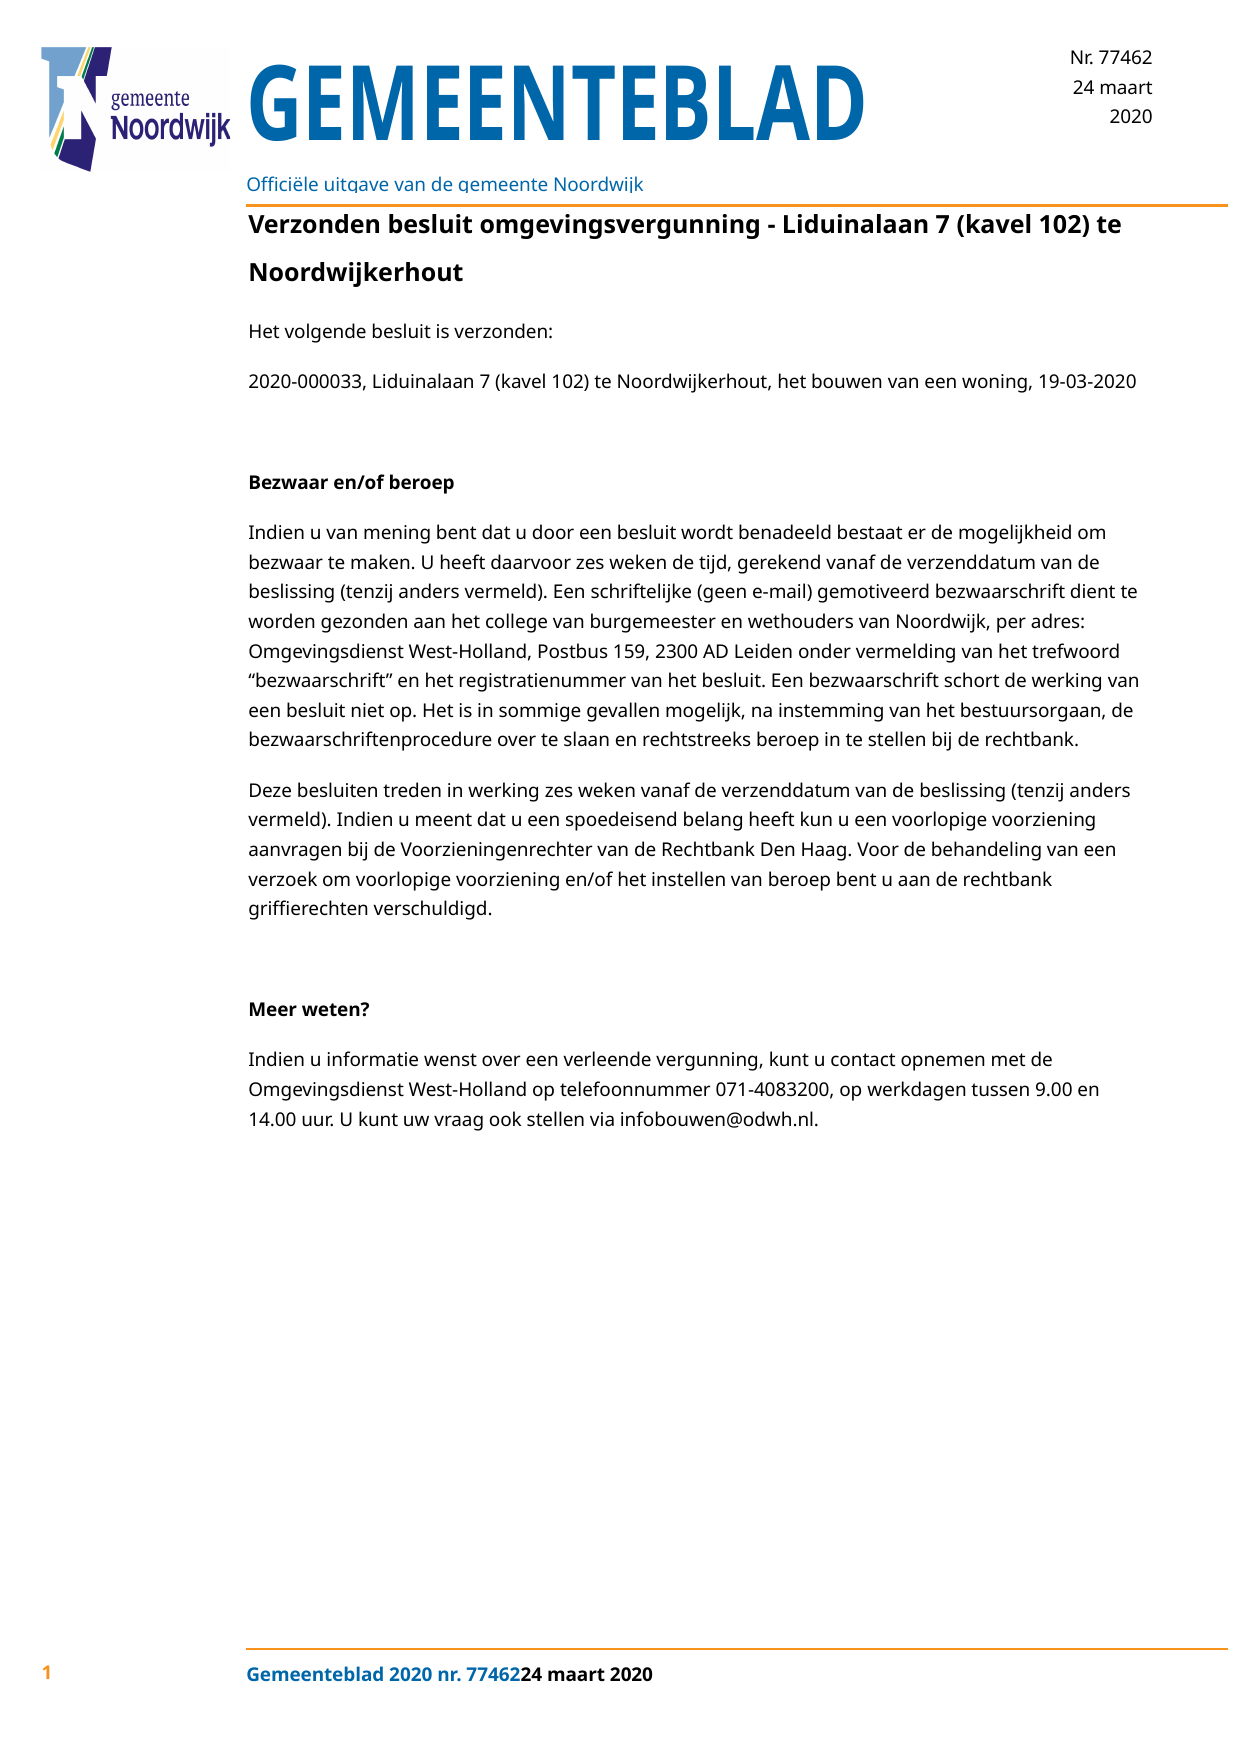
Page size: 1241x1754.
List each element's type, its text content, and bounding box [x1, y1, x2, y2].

text Meer weten? [248, 996, 1152, 1022]
text Indien u informatie wenst over een verleende vergunning, kunt u contact opnemen met de Omgevingsdienst West-Holland op telefoonnummer 071-4083200, op werkdagen tussen 9.00 en 14.00 uur. U kunt uw vraag ook stellen via infobouwen@odwh.nl. [248, 1047, 1152, 1132]
text Verzonden besluit omgevingsvergunning - Liduinalaan 7 (kavel 102) te Noordwijkerhout [248, 207, 1152, 288]
text Indien u van mening bent dat u door een besluit wordt benadeeld bestaat er de mogelijkheid om bezwaar te maken. U heeft daarvoor zes weken de tijd, gerekend vanaf de verzenddatum van de beslissing (tenzij anders vermeld). Een schriftelijke (geen e-mail) gemotiveerd bezwaarschrift dient te worden gezonden aan het college van burgemeester en wethouders van Noordwijk, per adres: Omgevingsdienst West-Holland, Postbus 159, 2300 AD Leiden onder vermelding van het trefwoord “bezwaarschrift” en het registratienummer van het besluit. Een bezwaarschrift schort de werking van een besluit niet op. Het is in sommige gevallen mogelijk, na instemming van het bestuursorgaan, de bezwaarschriftenprocedure over te slaan en rechtstreeks beroep in te stellen bij de rechtbank. [248, 519, 1152, 752]
text Het volgende besluit is verzonden: [248, 318, 1152, 344]
text Bezwaar en/of beroep [248, 469, 1152, 495]
text Deze besluiten treden in werking zes weken vanaf de verzenddatum van de beslissing (tenzij anders vermeld). Indien u meent dat u een spoedeisend belang heeft kun u een voorlopige voorziening aanvragen bij de Voorzieningenrechter van de Rechtbank Den Haag. Voor de behandeling van een verzoek om voorlopige voorziening en/of het instellen van beroep bent u aan de rechtbank griffierechten verschuldigd. [248, 777, 1152, 921]
text 2020-000033, Liduinalaan 7 (kavel 102) te Noordwijkerhout, het bouwen van een woning, 19-03-2020 [248, 368, 1152, 394]
picture [41, 47, 231, 172]
